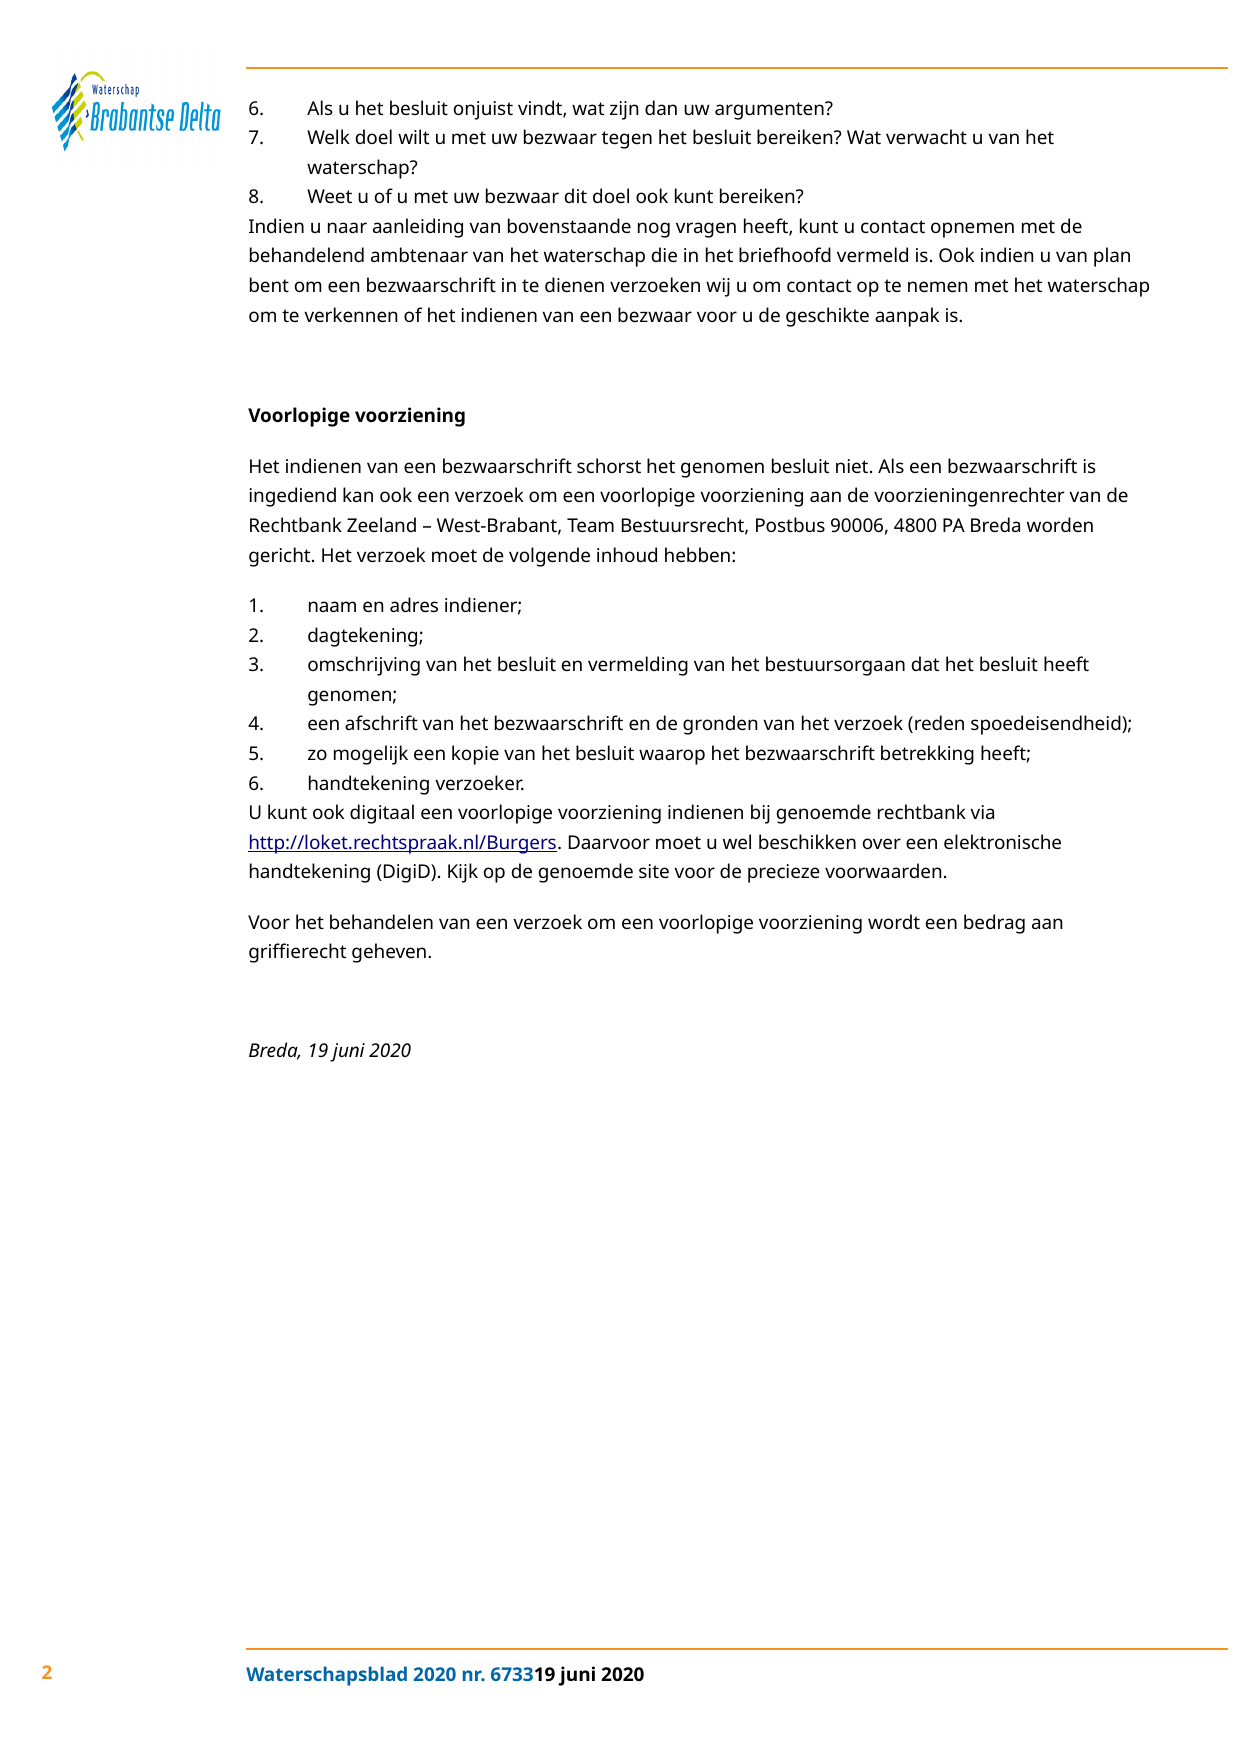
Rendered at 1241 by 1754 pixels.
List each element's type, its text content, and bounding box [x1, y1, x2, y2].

text U kunt ook digitaal een voorlopige voorziening indienen bij genoemde rechtbank via http://loket.rechtspraak.nl/Burgers. Daarvoor moet u wel beschikken over een elektronische handtekening (DigiD). Kijk op de genoemde site voor de precieze voorwaarden. [248, 799, 1152, 884]
list Welk doel wilt u met uw bezwaar tegen het besluit bereiken? Wat verwacht u van het waterschap? [248, 124, 1152, 180]
text Voorlopige voorziening [248, 403, 1152, 428]
list Als u het besluit onjuist vindt, wat zijn dan uw argumenten? [248, 95, 1152, 121]
text Voor het behandelen van een verzoek om een voorlopige voorziening wordt een bedrag aan griffierecht geheven. [248, 909, 1152, 964]
text Indien u naar aanleiding van bovenstaande nog vragen heeft, kunt u contact opnemen met de behandelend ambtenaar van het waterschap die in het briefhoofd vermeld is. Ook indien u van plan bent om een bezwaarschrift in te dienen verzoeken wij u om contact op te nemen met het waterschap om te verkennen of het indienen van een bezwaar voor u de geschikte aanpak is. [248, 213, 1152, 328]
list een afschrift van het bezwaarschrift en de gronden van het verzoek (reden spoedeisendheid); [248, 711, 1152, 736]
list dagtekening; [248, 622, 1152, 648]
picture [41, 47, 231, 172]
list naam en adres indiener; [248, 592, 1152, 618]
list zo mogelijk een kopie van het besluit waarop het bezwaarschrift betrekking heeft; [248, 740, 1152, 766]
list Weet u of u met uw bezwaar dit doel ook kunt bereiken? [248, 183, 1152, 209]
list handtekening verzoeker. [248, 770, 1152, 796]
text Breda, 19 juni 2020 [248, 1037, 1152, 1062]
text Het indienen van een bezwaarschrift schorst het genomen besluit niet. Als een bezwaarschrift is ingediend kan ook een verzoek om een voorlopige voorziening aan de voorzieningenrechter van de Rechtbank Zeeland – West-Brabant, Team Bestuursrecht, Postbus 90006, 4800 PA Breda worden gericht. Het verzoek moet de volgende inhoud hebben: [248, 453, 1152, 568]
list omschrijving van het besluit en vermelding van het bestuursorgaan dat het besluit heeft genomen; [248, 651, 1152, 707]
